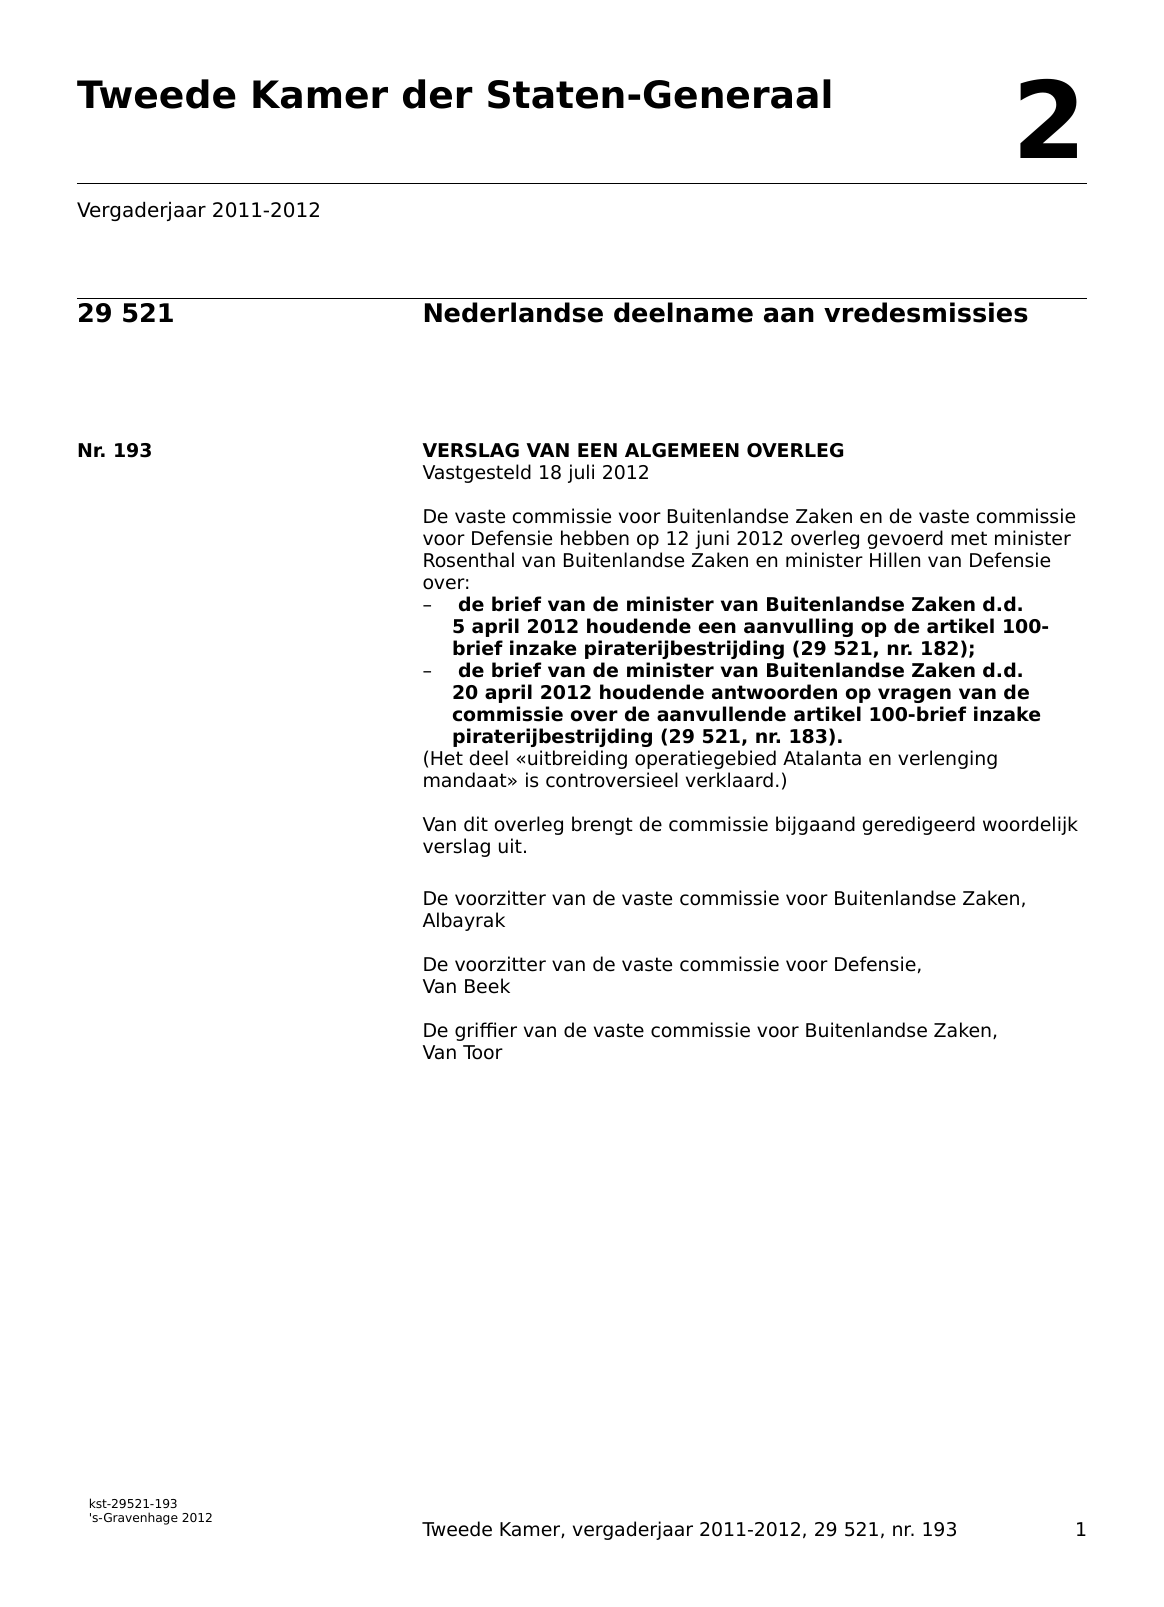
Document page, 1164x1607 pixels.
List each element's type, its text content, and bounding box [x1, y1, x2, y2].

text kst-29521-193 [88, 1497, 323, 1511]
table_header 2 [886, 59, 1087, 183]
text – de brief van de minister van Buitenlandse Zaken d.d. 20 april 2012 houdende antwoorden op vragen van de commissie over de aanvullende artikel 100-brief inzake piraterijbestrijding (29 521, nr. 183). [422, 660, 1087, 748]
text Van dit overleg brengt de commissie bijgaand geredigeerd woordelijk verslag uit. [422, 814, 1087, 858]
text De griffier van de vaste commissie voor Buitenlandse Zaken, Van Toor [422, 1020, 1087, 1064]
subtitle 29 521 Nederlandse deelname aan vredesmissies [77, 299, 1087, 329]
text 's-Gravenhage 2012 [88, 1511, 323, 1525]
text – de brief van de minister van Buitenlandse Zaken d.d. 5 april 2012 houdende een aanvulling op de artikel 100-brief inzake piraterijbestrijding (29 521, nr. 182); [422, 594, 1087, 660]
table_header Tweede Kamer der Staten-Generaal [77, 59, 886, 183]
text (Het deel «uitbreiding operatiegebied Atalanta en verlenging mandaat» is controversieel verklaard.) [422, 748, 1087, 792]
subtitle Nr. 193 VERSLAG VAN EEN ALGEMEEN OVERLEG [77, 440, 1087, 462]
text Vastgesteld 18 juli 2012 [422, 462, 1087, 484]
text De voorzitter van de vaste commissie voor Defensie, Van Beek [422, 954, 1087, 998]
table_cell Vergaderjaar 2011-2012 [77, 184, 1087, 298]
text De vaste commissie voor Buitenlandse Zaken en de vaste commissie voor Defensie hebben op 12 juni 2012 overleg gevoerd met minister Rosenthal van Buitenlandse Zaken en minister Hillen van Defensie over: [422, 506, 1087, 594]
text De voorzitter van de vaste commissie voor Buitenlandse Zaken, Albayrak [422, 888, 1087, 932]
